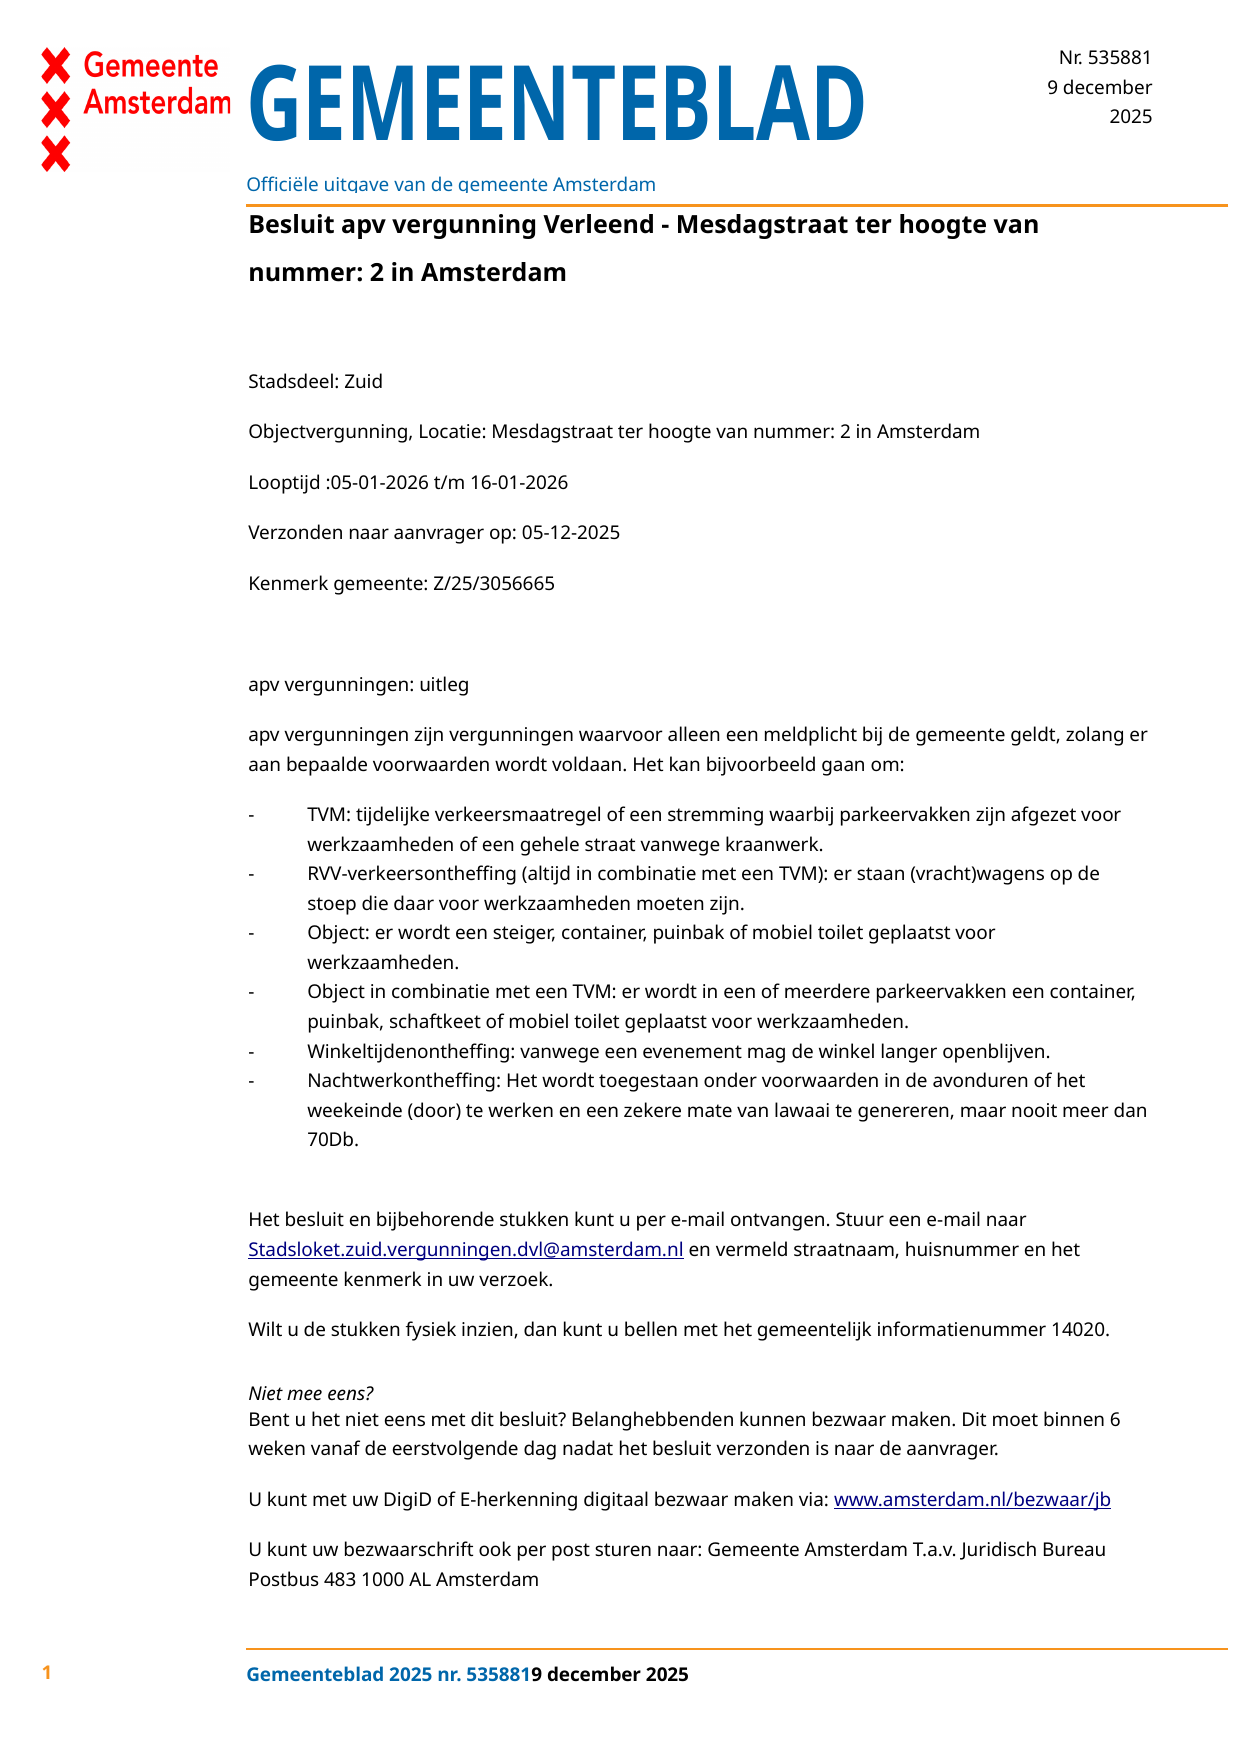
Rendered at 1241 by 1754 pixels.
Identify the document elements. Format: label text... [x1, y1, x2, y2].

text U kunt met uw DigiD of E-herkenning digitaal bezwaar maken via: www.amsterdam.nl/bezwaar/jb [248, 1486, 1152, 1512]
text Objectvergunning, Locatie: Mesdagstraat ter hoogte van nummer: 2 in Amsterdam [248, 419, 1152, 444]
list Object in combinatie met een TVM: er wordt in een of meerdere parkeervakken een container, puinbak, schaftkeet of mobiel toilet geplaatst voor werkzaamheden. [248, 979, 1152, 1034]
text Kenmerk gemeente: Z/25/3056665 [248, 570, 1152, 596]
text Looptijd :05-01-2026 t/m 16-01-2026 [248, 469, 1152, 495]
text Besluit apv vergunning Verleend - Mesdagstraat ter hoogte van nummer: 2 in Amsterdam [248, 207, 1152, 288]
text Verzonden naar aanvrager op: 05-12-2025 [248, 519, 1152, 545]
text Niet mee eens? [248, 1380, 1152, 1406]
text U kunt uw bezwaarschrift ook per post sturen naar: Gemeente Amsterdam T.a.v. Juridisch Bureau Postbus 483 1000 AL Amsterdam [248, 1536, 1152, 1592]
text Bent u het niet eens met dit besluit? Belanghebbenden kunnen bezwaar maken. Dit moet binnen 6 weken vanaf de eerstvolgende dag nadat het besluit verzonden is naar de aanvrager. [248, 1406, 1152, 1461]
text Wilt u de stukken fysiek inzien, dan kunt u bellen met het gemeentelijk informatienummer 14020. [248, 1316, 1152, 1342]
text Het besluit en bijbehorende stukken kunt u per e-mail ontvangen. Stuur een e-mail naar Stadsloket.zuid.vergunningen.dvl@amsterdam.nl en vermeld straatnaam, huisnummer en het gemeente kenmerk in uw verzoek. [248, 1207, 1152, 1292]
list Object: er wordt een steiger, container, puinbak of mobiel toilet geplaatst voor werkzaamheden. [248, 919, 1152, 975]
list Nachtwerkontheffing: Het wordt toegestaan onder voorwaarden in de avonduren of het weekeinde (door) te werken en een zekere mate van lawaai te genereren, maar nooit meer dan 70Db. [248, 1067, 1152, 1152]
text apv vergunningen: uitleg [248, 671, 1152, 697]
list TVM: tijdelijke verkeersmaatregel of een stremming waarbij parkeervakken zijn afgezet voor werkzaamheden of een gehele straat vanwege kraanwerk. [248, 801, 1152, 857]
picture [41, 47, 231, 172]
list Winkeltijdenontheffing: vanwege een evenement mag de winkel langer openblijven. [248, 1038, 1152, 1064]
text Stadsdeel: Zuid [248, 368, 1152, 394]
list RVV-verkeersontheffing (altijd in combinatie met een TVM): er staan (vracht)wagens op de stoep die daar voor werkzaamheden moeten zijn. [248, 860, 1152, 916]
text apv vergunningen zijn vergunningen waarvoor alleen een meldplicht bij de gemeente geldt, zolang er aan bepaalde voorwaarden wordt voldaan. Het kan bijvoorbeeld gaan om: [248, 721, 1152, 777]
